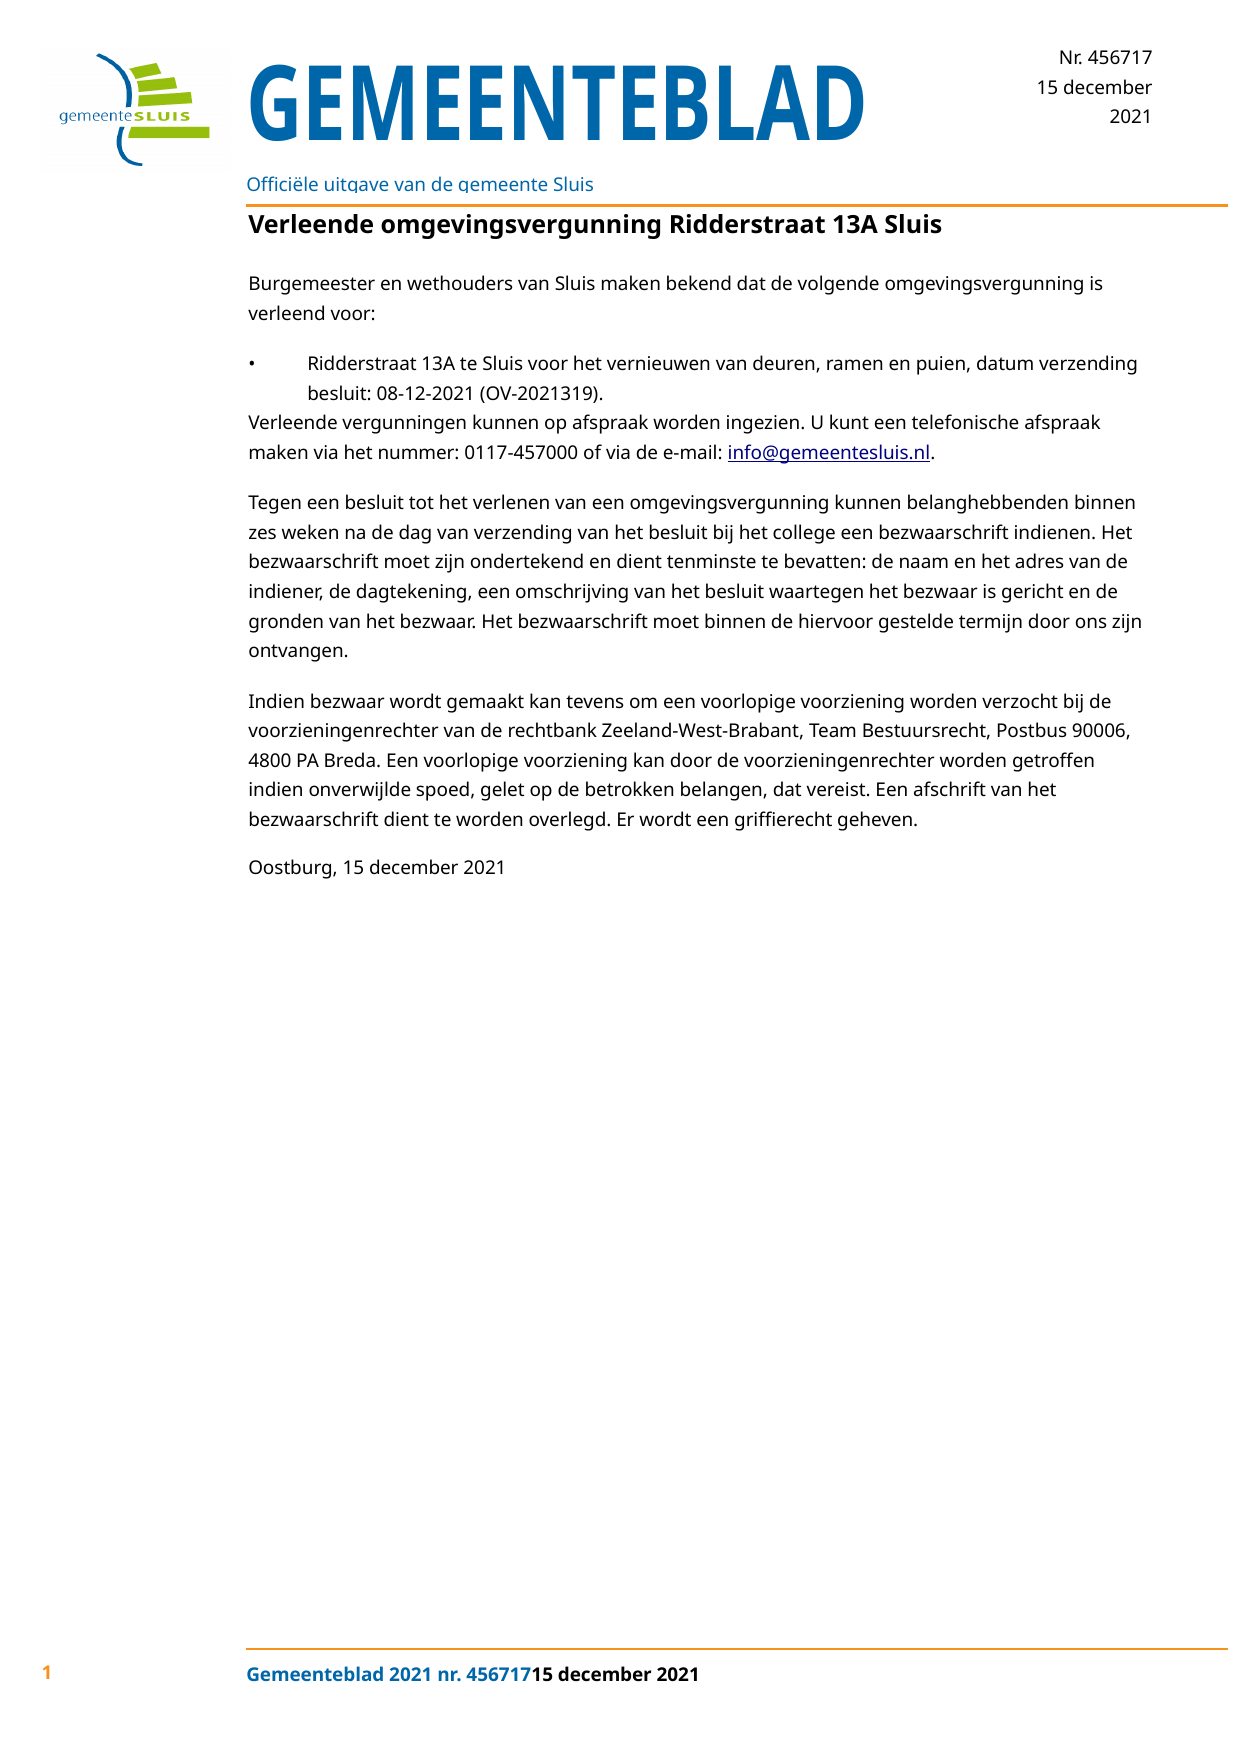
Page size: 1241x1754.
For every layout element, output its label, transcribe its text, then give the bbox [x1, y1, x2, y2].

text Verleende omgevingsvergunning Ridderstraat 13A Sluis [248, 207, 1152, 241]
text Tegen een besluit tot het verlenen van een omgevingsvergunning kunnen belanghebbenden binnen zes weken na de dag van verzending van het besluit bij het college een bezwaarschrift indienen. Het bezwaarschrift moet zijn ondertekend en dient tenminste te bevatten: de naam en het adres van de indiener, de dagtekening, een omschrijving van het besluit waartegen het bezwaar is gericht en de gronden van het bezwaar. Het bezwaarschrift moet binnen de hiervoor gestelde termijn door ons zijn ontvangen. [248, 489, 1152, 663]
text Oostburg, 15 december 2021 [248, 854, 1152, 880]
picture [41, 47, 231, 172]
text Indien bezwaar wordt gemaakt kan tevens om een voorlopige voorziening worden verzocht bij de voorzieningenrechter van de rechtbank Zeeland-West-Brabant, Team Bestuursrecht, Postbus 90006, 4800 PA Breda. Een voorlopige voorziening kan door de voorzieningenrechter worden getroffen indien onverwijlde spoed, gelet op de betrokken belangen, dat vereist. Een afschrift van het bezwaarschrift dient te worden overlegd. Er wordt een griffierecht geheven. [248, 688, 1152, 832]
text Burgemeester en wethouders van Sluis maken bekend dat de volgende omgevingsvergunning is verleend voor: [248, 270, 1152, 326]
list Ridderstraat 13A te Sluis voor het vernieuwen van deuren, ramen en puien, datum verzending besluit: 08-12-2021 (OV-2021319). [248, 350, 1152, 406]
text Verleende vergunningen kunnen op afspraak worden ingezien. U kunt een telefonische afspraak maken via het nummer: 0117-457000 of via de e-mail: info@gemeentesluis.nl. [248, 409, 1152, 465]
